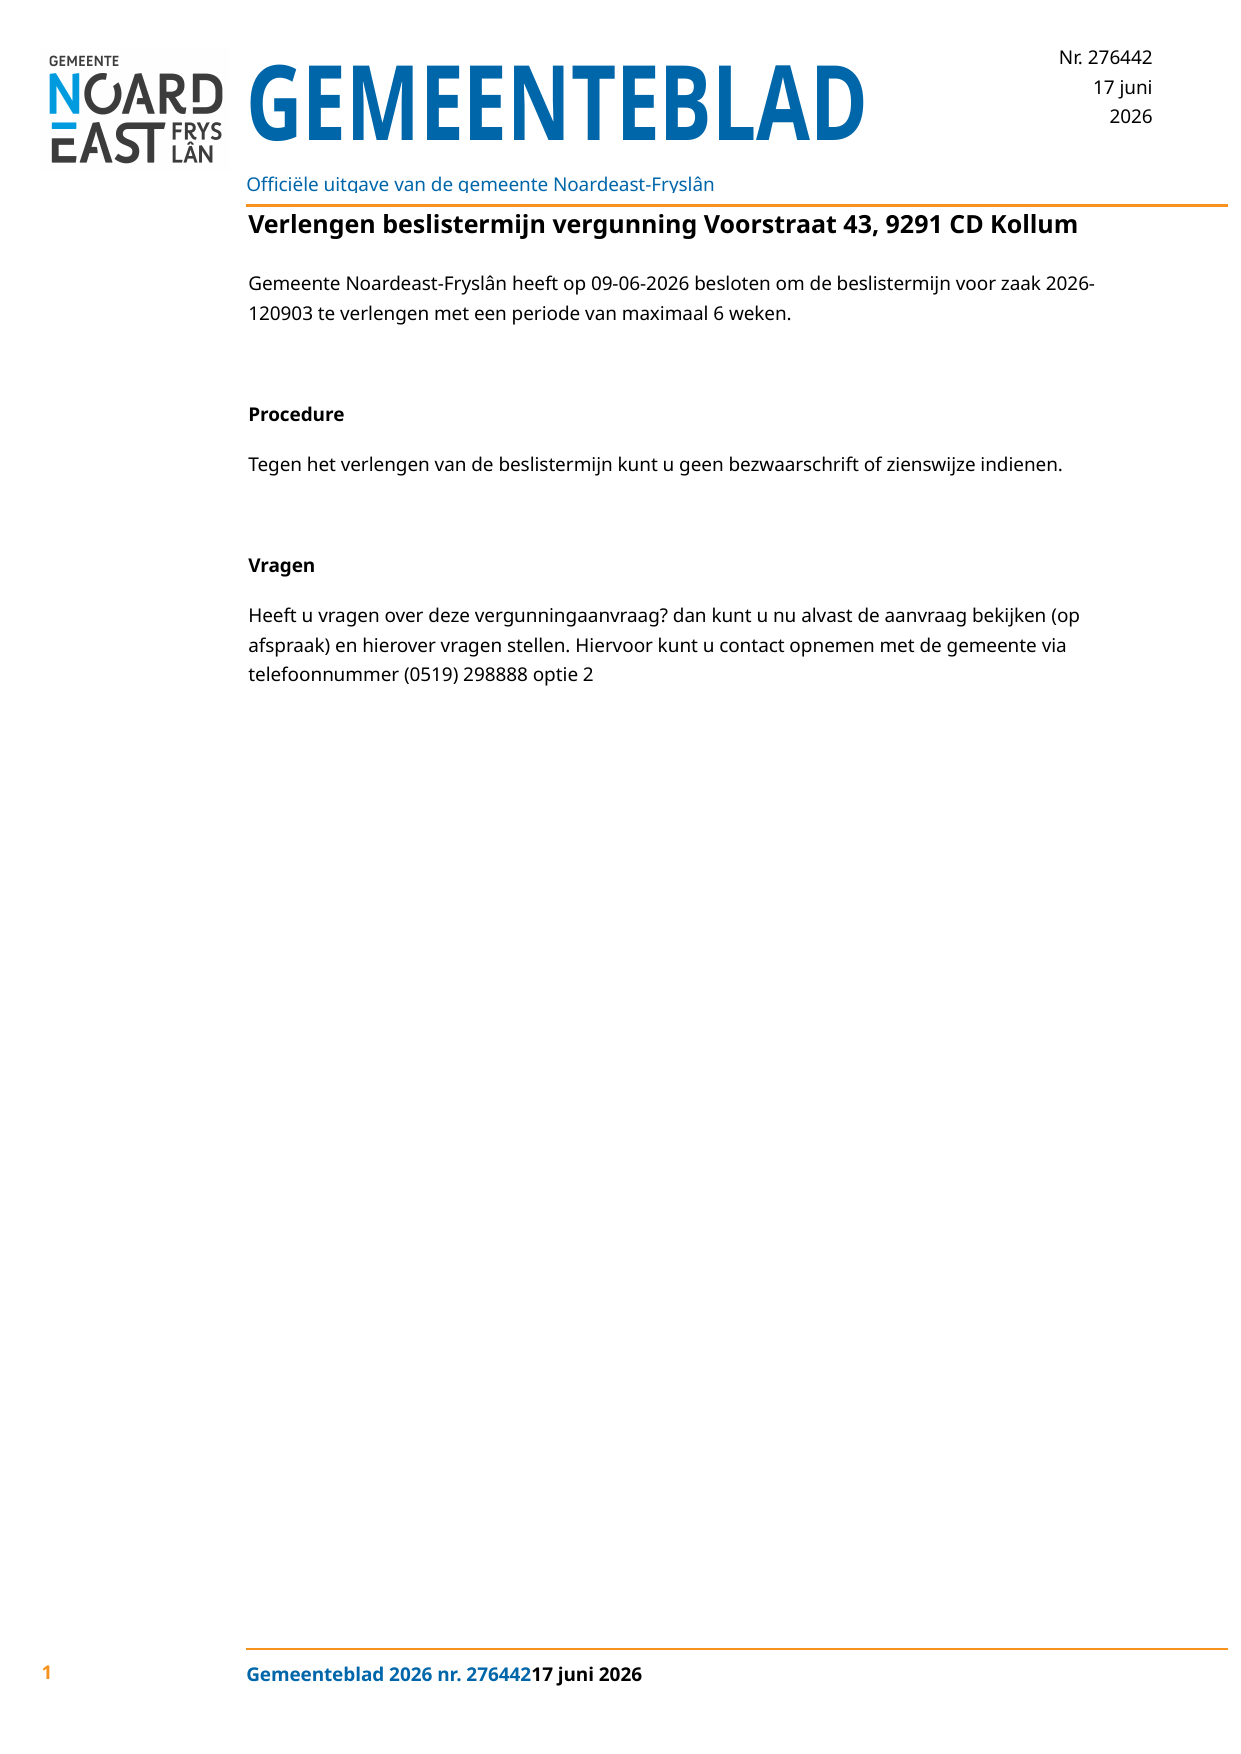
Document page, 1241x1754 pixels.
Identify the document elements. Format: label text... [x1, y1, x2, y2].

text Heeft u vragen over deze vergunningaanvraag? dan kunt u nu alvast de aanvraag bekijken (op afspraak) en hierover vragen stellen. Hiervoor kunt u contact opnemen met de gemeente via telefoonnummer (0519) 298888 optie 2 [248, 602, 1152, 687]
text Vragen [248, 552, 1152, 578]
text Verlengen beslistermijn vergunning Voorstraat 43, 9291 CD Kollum [248, 207, 1152, 241]
text Procedure [248, 401, 1152, 426]
picture [41, 47, 231, 172]
text Gemeente Noardeast-Fryslân heeft op 09-06-2026 besloten om de beslistermijn voor zaak 2026-120903 te verlengen met een periode van maximaal 6 weken. [248, 270, 1152, 326]
text Tegen het verlengen van de beslistermijn kunt u geen bezwaarschrift of zienswijze indienen. [248, 451, 1152, 477]
